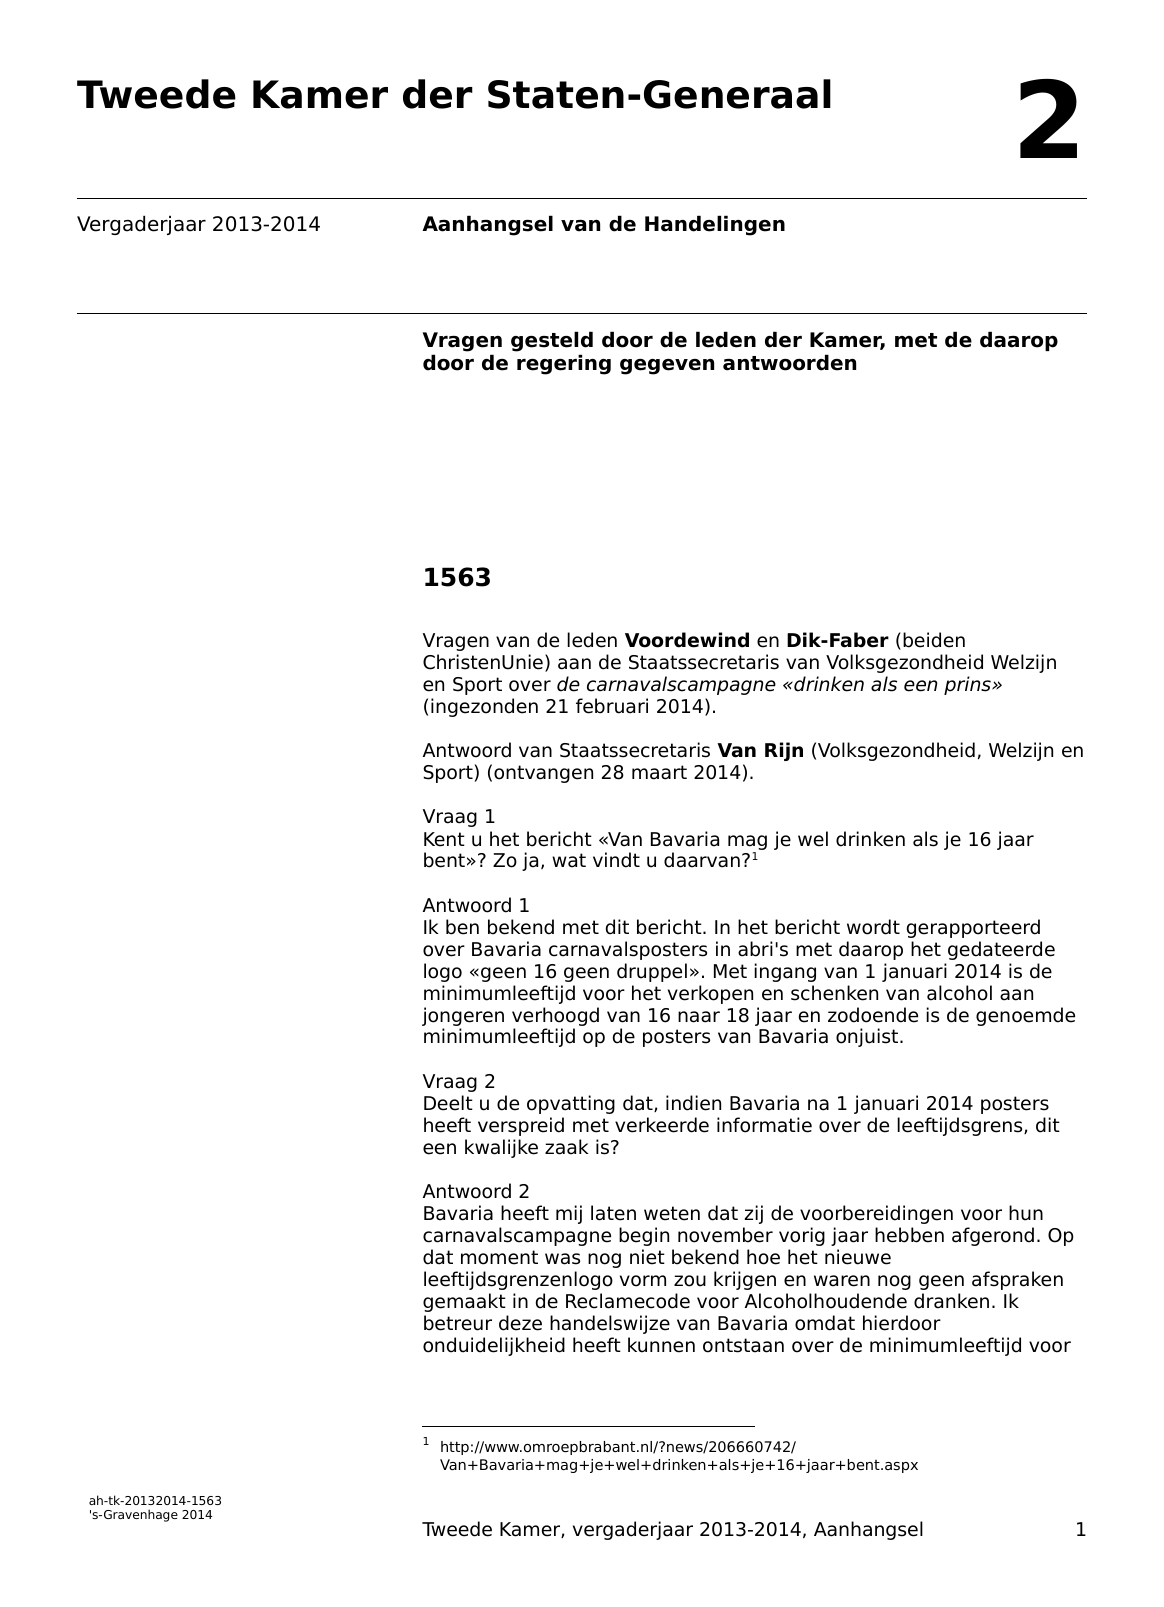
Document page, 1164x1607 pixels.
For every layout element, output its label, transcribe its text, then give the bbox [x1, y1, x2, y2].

table_cell [77, 314, 422, 375]
text 1563 [422, 563, 1087, 592]
text Vraag 2 [422, 1071, 1087, 1093]
table_header Tweede Kamer der Staten-Generaal [77, 59, 886, 198]
text Vraag 1 [422, 806, 1087, 828]
text Antwoord van Staatssecretaris Van Rijn (Volksgezondheid, Welzijn en Sport) (ontvangen 28 maart 2014). [422, 740, 1087, 784]
table_header 2 [886, 59, 1087, 198]
text Kent u het bericht «Van Bavaria mag je wel drinken als je 16 jaar bent»? Zo ja, wat vindt u daarvan? [422, 828, 1087, 872]
text 's-Gravenhage 2014 [88, 1508, 323, 1522]
text Antwoord 1 [422, 894, 1087, 917]
text Antwoord 2 [422, 1181, 1087, 1203]
text Deelt u de opvatting dat, indien Bavaria na 1 januari 2014 posters heeft verspreid met verkeerde informatie over de leeftijdsgrens, dit een kwalijke zaak is? [422, 1093, 1087, 1158]
table_cell Aanhangsel van de Handelingen [422, 199, 1087, 313]
table_cell Vergaderjaar 2013-2014 [77, 199, 422, 313]
text Ik ben bekend met dit bericht. In het bericht wordt gerapporteerd over Bavaria carnavalsposters in abri's met daarop het gedateerde logo «geen 16 geen druppel». Met ingang van 1 januari 2014 is de minimumleeftijd voor het verkopen en schenken van alcohol aan jongeren verhoogd van 16 naar 18 jaar en zodoende is de genoemde minimumleeftijd op de posters van Bavaria onjuist. [422, 917, 1087, 1048]
text Vragen van de leden Voordewind en Dik-Faber (beiden ChristenUnie) aan de Staatssecretaris van Volksgezondheid Welzijn en Sport over de carnavalscampagne «drinken als een prins» (ingezonden 21 februari 2014). [422, 630, 1087, 718]
text ah-tk-20132014-1563 [88, 1494, 323, 1508]
text Bavaria heeft mij laten weten dat zij de voorbereidingen voor hun carnavalscampagne begin november vorig jaar hebben afgerond. Op dat moment was nog niet bekend hoe het nieuwe leeftijdsgrenzenlogo vorm zou krijgen en waren nog geen afspraken gemaakt in de Reclamecode voor Alcoholhoudende dranken. Ik betreur deze handelswijze van Bavaria omdat hierdoor onduidelijkheid heeft kunnen ontstaan over de minimumleeftijd voor [422, 1203, 1087, 1357]
table_cell Vragen gesteld door de leden der Kamer, met de daarop door de regering gegeven antwoorden [422, 314, 1087, 375]
text http://www.omroepbrabant.nl/?news/206660742/Van+Bavaria+mag+je+wel+drinken+als+je+16+jaar+bent.aspx [422, 1435, 1087, 1474]
